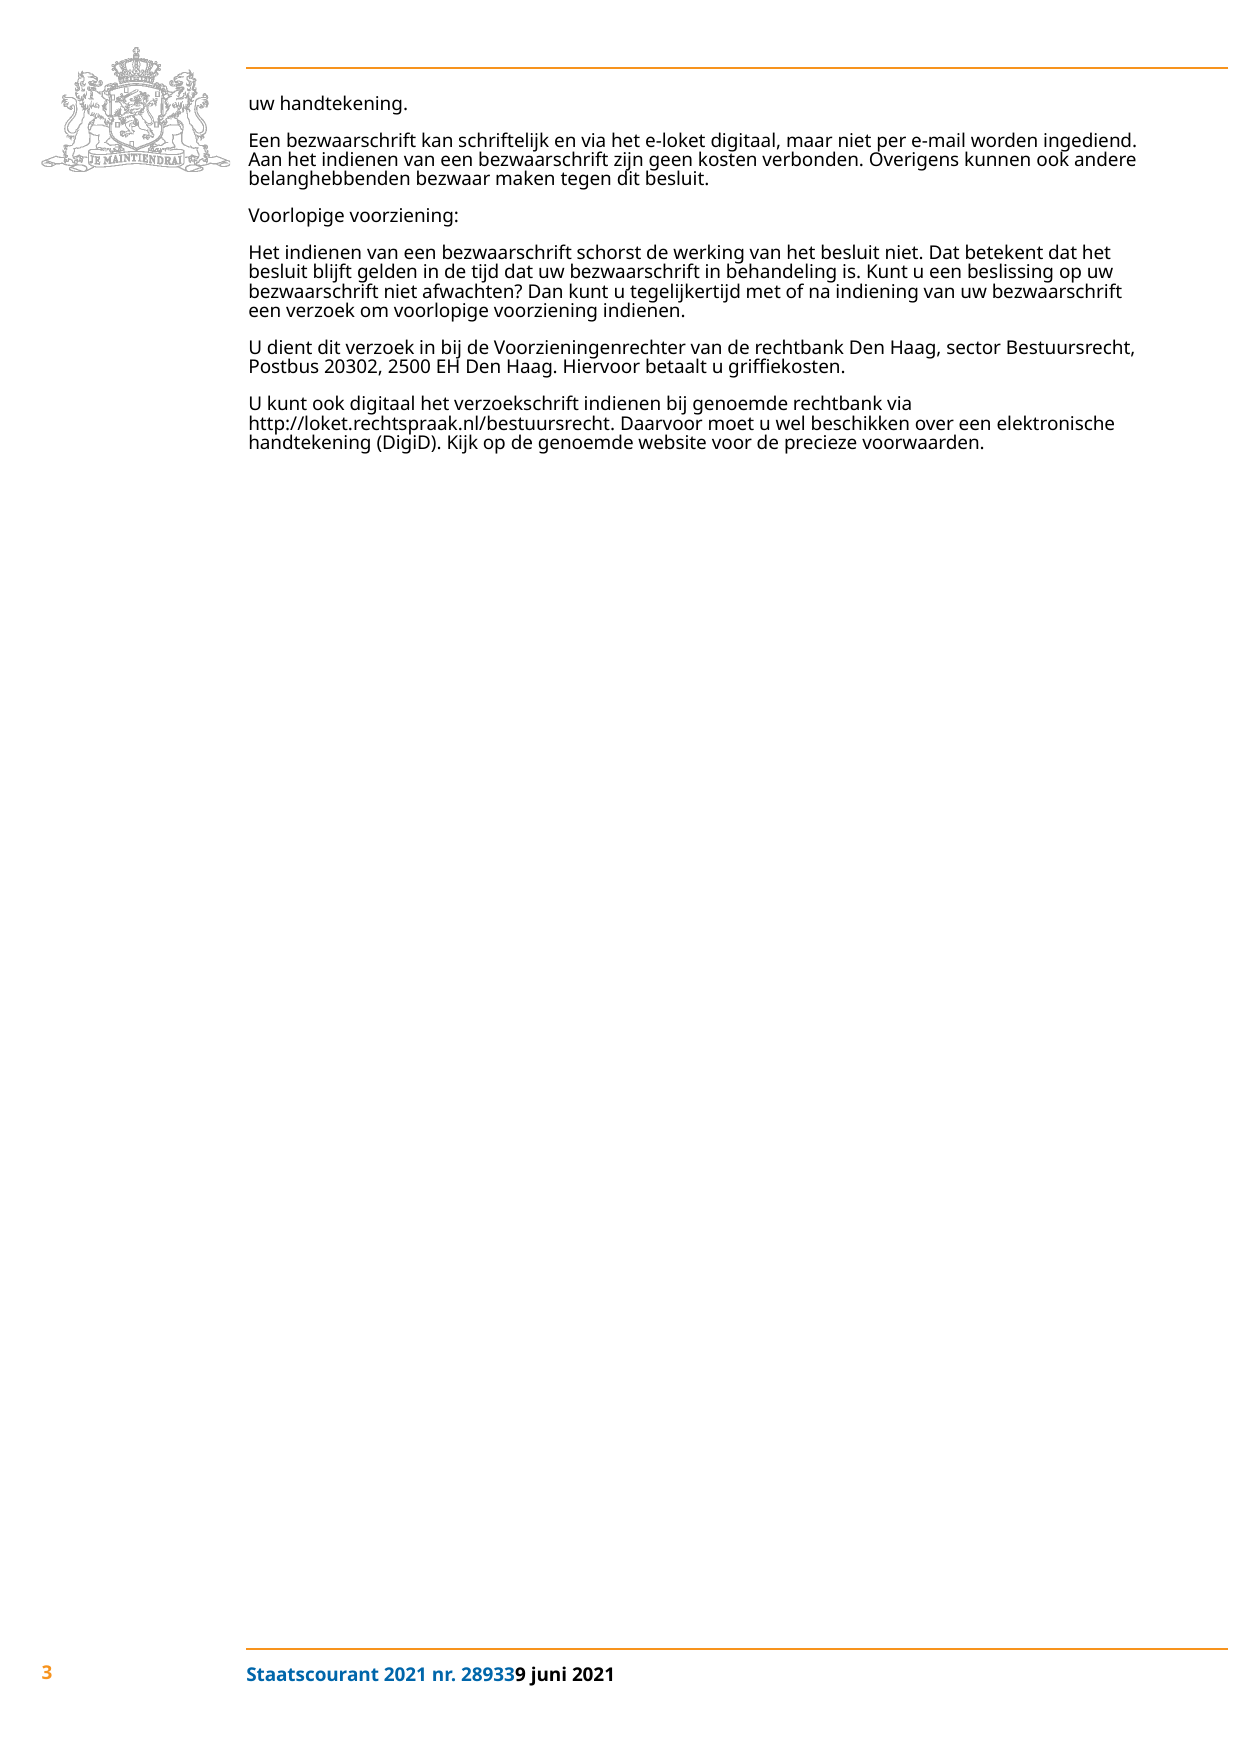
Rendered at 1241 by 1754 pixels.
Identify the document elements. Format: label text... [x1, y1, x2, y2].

picture [41, 47, 231, 172]
text Het indienen van een bezwaarschrift schorst de werking van het besluit niet. Dat betekent dat het besluit blijft gelden in de tijd dat uw bezwaarschrift in behandeling is. Kunt u een beslissing op uw bezwaarschrift niet afwachten? Dan kunt u tegelijkertijd met of na indiening van uw bezwaarschrift een verzoek om voorlopige voorziening indienen. [248, 244, 1152, 321]
text uw handtekening. [248, 95, 1152, 114]
text U dient dit verzoek in bij de Voorzieningenrechter van de rechtbank Den Haag, sector Bestuursrecht, Postbus 20302, 2500 EH Den Haag. Hiervoor betaalt u griffiekosten. [248, 339, 1152, 378]
text Een bezwaarschrift kan schriftelijk en via het e-loket digitaal, maar niet per e-mail worden ingediend. Aan het indienen van een bezwaarschrift zijn geen kosten verbonden. Overigens kunnen ook andere belanghebbenden bezwaar maken tegen dit besluit. [248, 132, 1152, 189]
text U kunt ook digitaal het verzoekschrift indienen bij genoemde rechtbank via http://loket.rechtspraak.nl/bestuursrecht. Daarvoor moet u wel beschikken over een elektronische handtekening (DigiD). Kijk op de genoemde website voor de precieze voorwaarden. [248, 395, 1152, 453]
text Voorlopige voorziening: [248, 207, 1152, 227]
